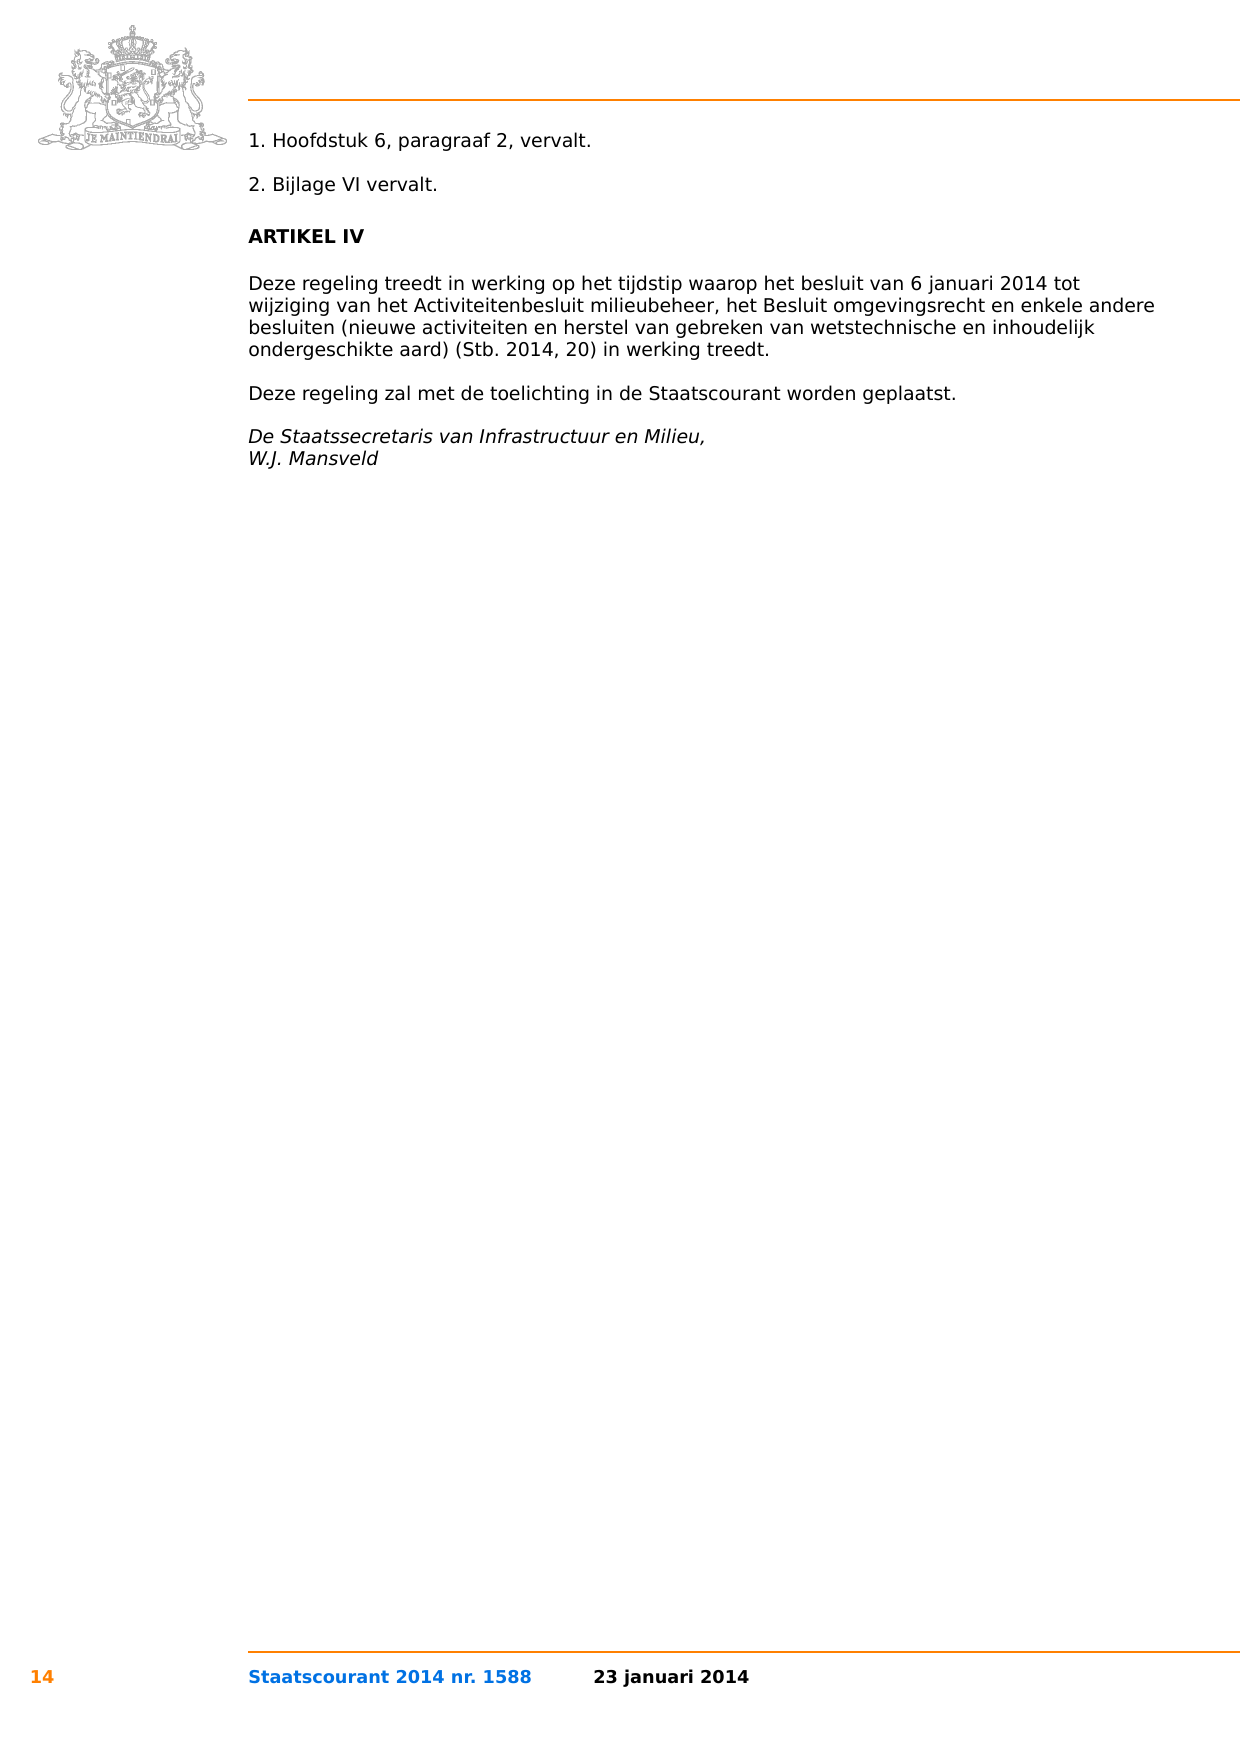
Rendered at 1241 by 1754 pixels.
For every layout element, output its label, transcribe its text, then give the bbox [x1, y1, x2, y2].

text De Staatssecretaris van Infrastructuur en Milieu, W.J. Mansveld [248, 426, 1163, 470]
text Deze regeling treedt in werking op het tijdstip waarop het besluit van 6 januari 2014 tot wijziging van het Activiteitenbesluit milieubeheer, het Besluit omgevingsrecht en enkele andere besluiten (nieuwe activiteiten en herstel van gebreken van wetstechnische en inhoudelijk ondergeschikte aard) (Stb. 2014, 20) in werking treedt. [248, 273, 1163, 361]
text Deze regeling zal met de toelichting in de Staatscourant worden geplaatst. [248, 382, 1163, 404]
picture [38, 25, 227, 150]
text 1. Hoofdstuk 6, paragraaf 2, vervalt. [248, 130, 1163, 152]
subtitle ARTIKEL IV [248, 226, 1163, 248]
text 2. Bijlage VI vervalt. [248, 174, 1163, 196]
